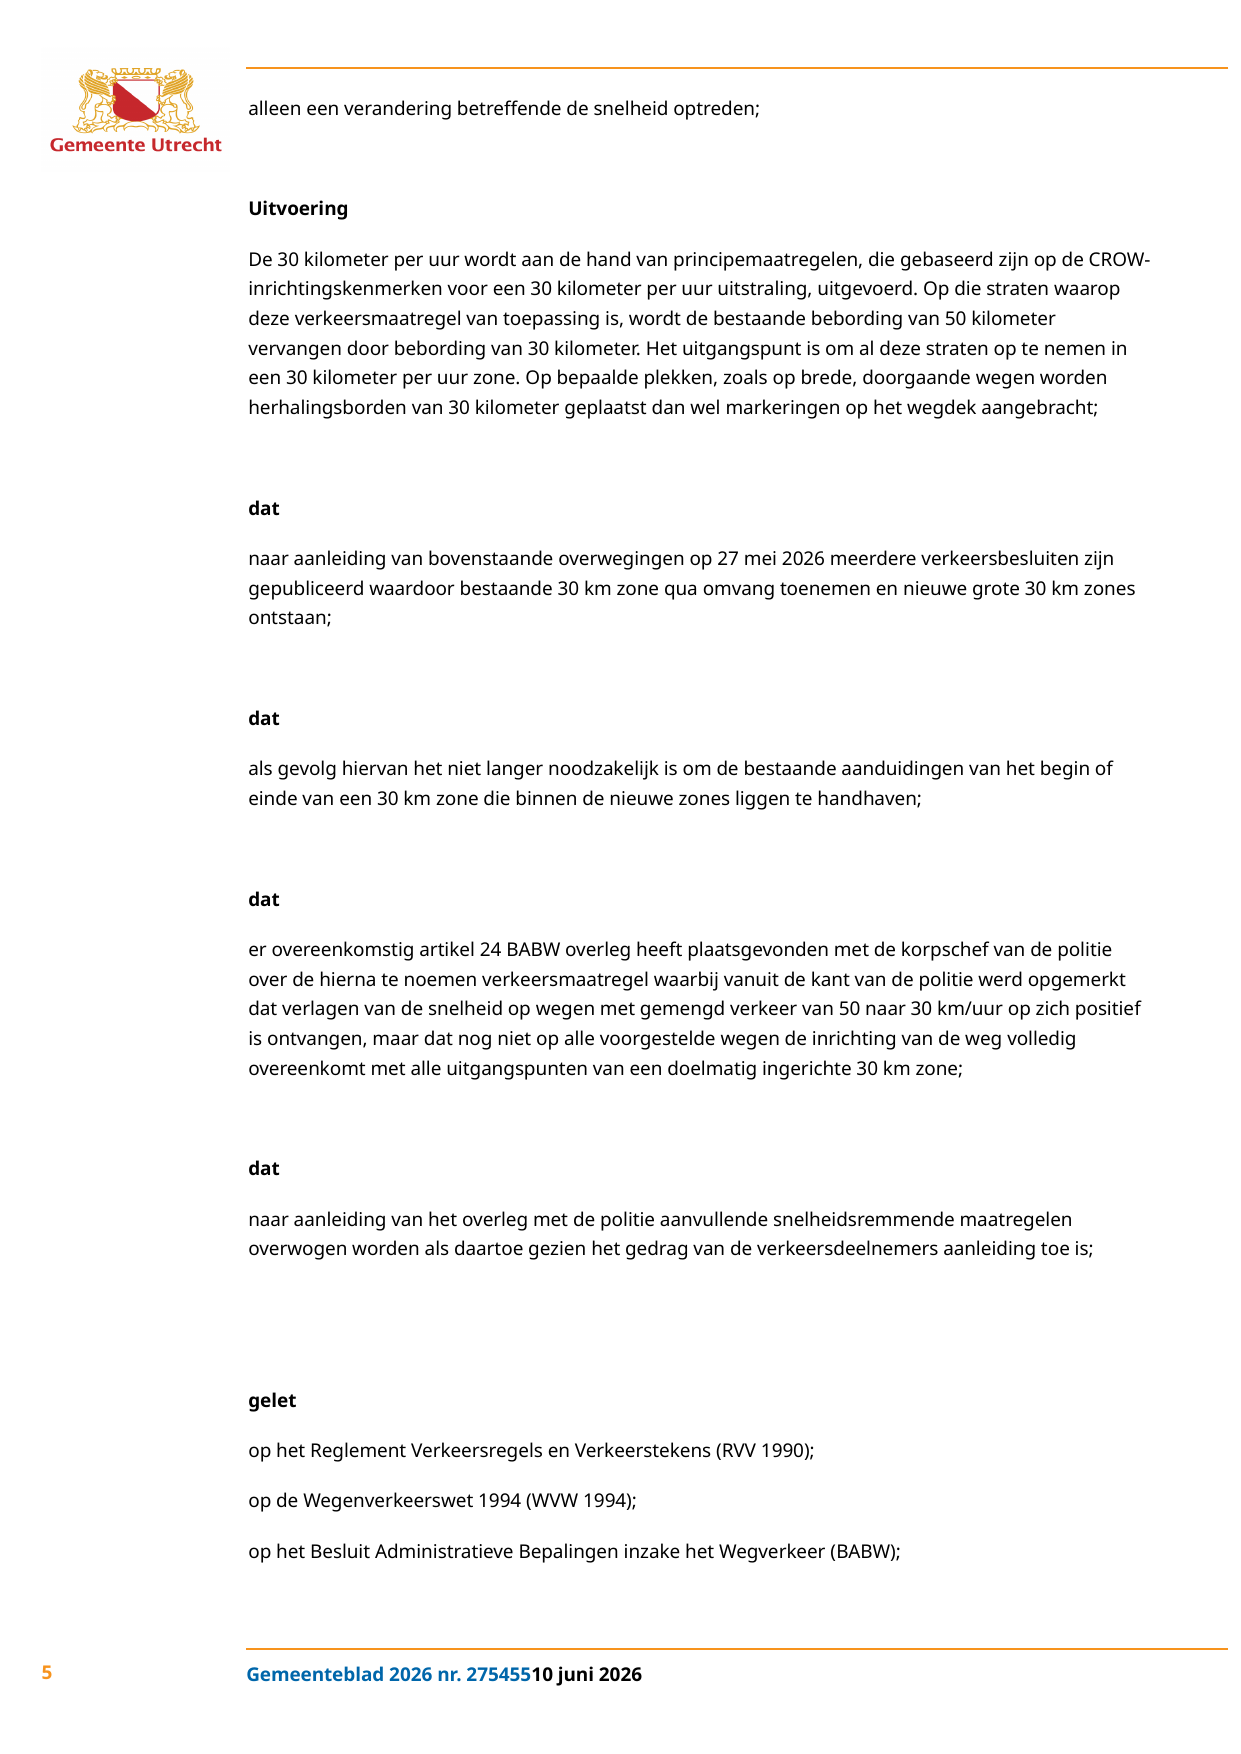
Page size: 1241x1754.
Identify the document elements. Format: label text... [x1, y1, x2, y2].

text op het Reglement Verkeersregels en Verkeerstekens (RVV 1990); [248, 1437, 1152, 1463]
text op het Besluit Administratieve Bepalingen inzake het Wegverkeer (BABW); [248, 1538, 1152, 1564]
text De 30 kilometer per uur wordt aan de hand van principemaatregelen, die gebaseerd zijn op de CROW-inrichtingskenmerken voor een 30 kilometer per uur uitstraling, uitgevoerd. Op die straten waarop deze verkeersmaatregel van toepassing is, wordt de bestaande bebording van 50 kilometer vervangen door bebording van 30 kilometer. Het uitgangspunt is om al deze straten op te nemen in een 30 kilometer per uur zone. Op bepaalde plekken, zoals op brede, doorgaande wegen worden herhalingsborden van 30 kilometer geplaatst dan wel markeringen op het wegdek aangebracht; [248, 246, 1152, 420]
text gelet [248, 1387, 1152, 1413]
text dat [248, 1156, 1152, 1181]
text dat [248, 886, 1152, 912]
text dat [248, 495, 1152, 521]
text alleen een verandering betreffende de snelheid optreden; [248, 95, 1152, 121]
picture [41, 47, 231, 172]
text er overeenkomstig artikel 24 BABW overleg heeft plaatsgevonden met de korpschef van de politie over de hierna te noemen verkeersmaatregel waarbij vanuit de kant van de politie werd opgemerkt dat verlagen van de snelheid op wegen met gemengd verkeer van 50 naar 30 km/uur op zich positief is ontvangen, maar dat nog niet op alle voorgestelde wegen de inrichting van de weg volledig overeenkomt met alle uitgangspunten van een doelmatig ingerichte 30 km zone; [248, 936, 1152, 1081]
text dat [248, 705, 1152, 731]
text Uitvoering [248, 196, 1152, 221]
text op de Wegenverkeerswet 1994 (WVW 1994); [248, 1488, 1152, 1513]
text als gevolg hiervan het niet langer noodzakelijk is om de bestaande aanduidingen van het begin of einde van een 30 km zone die binnen de nieuwe zones liggen te handhaven; [248, 756, 1152, 811]
text naar aanleiding van bovenstaande overwegingen op 27 mei 2026 meerdere verkeersbesluiten zijn gepubliceerd waardoor bestaande 30 km zone qua omvang toenemen en nieuwe grote 30 km zones ontstaan; [248, 545, 1152, 630]
text naar aanleiding van het overleg met de politie aanvullende snelheidsremmende maatregelen overwogen worden als daartoe gezien het gedrag van de verkeersdeelnemers aanleiding toe is; [248, 1206, 1152, 1261]
